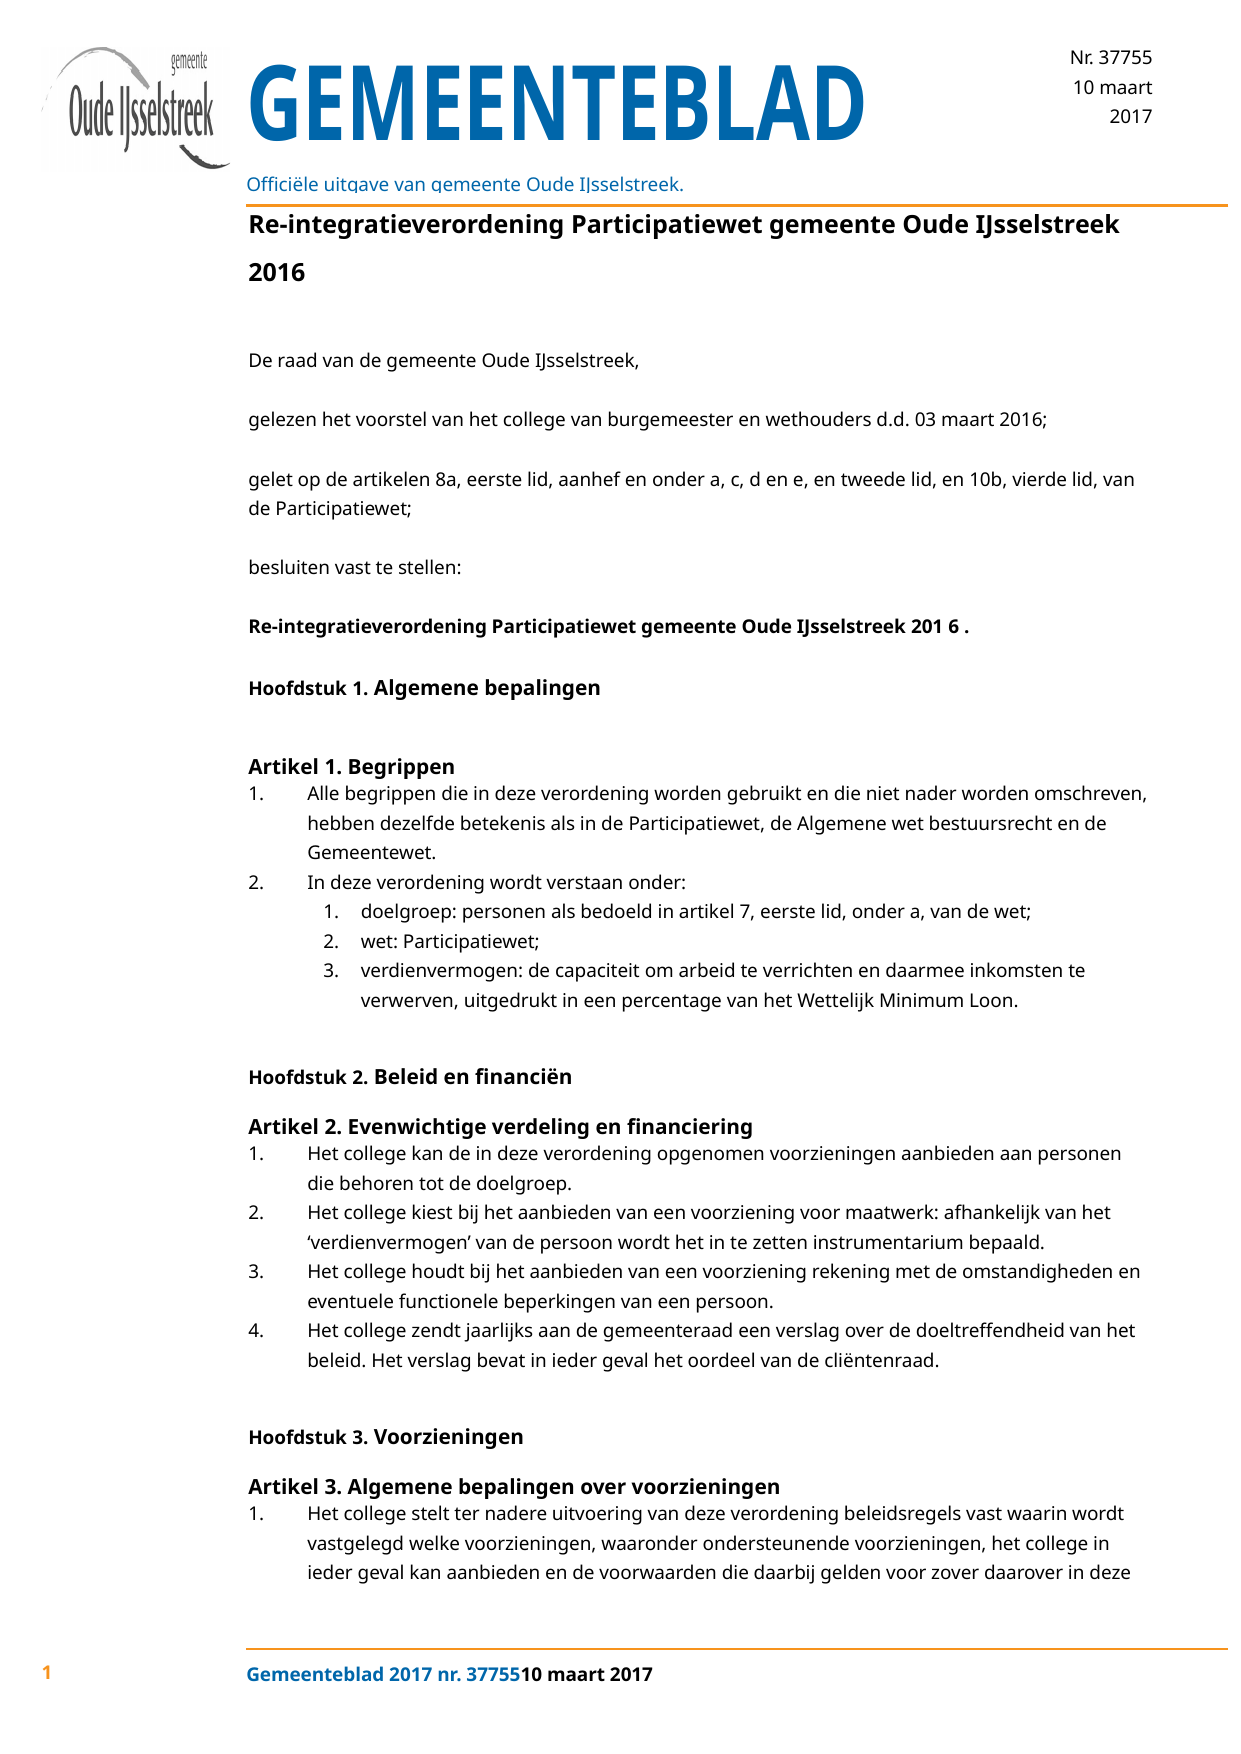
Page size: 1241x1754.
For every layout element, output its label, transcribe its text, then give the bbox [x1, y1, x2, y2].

list Het college kiest bij het aanbieden van een voorziening voor maatwerk: afhankelijk van het ‘verdienvermogen’ van de persoon wordt het in te zetten instrumentarium bepaald. [248, 1199, 1152, 1255]
text besluiten vast te stellen: [248, 554, 1152, 580]
list Het college kan de in deze verordening opgenomen voorzieningen aanbieden aan personen die behoren tot de doelgroep. [248, 1140, 1152, 1196]
text Hoofdstuk 1. Algemene bepalingen [248, 673, 1152, 701]
text Re-integratieverordening Participatiewet gemeente Oude IJsselstreek 201 6 . [248, 614, 1152, 639]
text Hoofdstuk 3. Voorzieningen [248, 1422, 1152, 1451]
text gelezen het voorstel van het college van burgemeester en wethouders d.d. 03 maart 2016; [248, 407, 1152, 432]
text Re-integratieverordening Participatiewet gemeente Oude IJsselstreek 2016 [248, 207, 1152, 288]
list Het college stelt ter nadere uitvoering van deze verordening beleidsregels vast waarin wordt vastgelegd welke voorzieningen, waaronder ondersteunende voorzieningen, het college in ieder geval kan aanbieden en de voorwaarden die daarbij gelden voor zover daarover in deze [248, 1500, 1152, 1585]
text Hoofdstuk 2. Beleid en financiën [248, 1062, 1152, 1091]
list Het college houdt bij het aanbieden van een voorziening rekening met de omstandigheden en eventuele functionele beperkingen van een persoon. [248, 1258, 1152, 1314]
list verdienvermogen: de capaciteit om arbeid te verrichten en daarmee inkomsten te verwerven, uitgedrukt in een percentage van het Wettelijk Minimum Loon. [323, 958, 1152, 1013]
text Artikel 1. Begrippen [248, 752, 1152, 780]
text De raad van de gemeente Oude IJsselstreek, [248, 347, 1152, 373]
text gelet op de artikelen 8a, eerste lid, aanhef en onder a, c, d en e, en tweede lid, en 10b, vierde lid, van de Participatiewet; [248, 466, 1152, 521]
list doelgroep: personen als bedoeld in artikel 7, eerste lid, onder a, van de wet; [323, 898, 1152, 924]
picture [41, 47, 231, 172]
list In deze verordening wordt verstaan onder: [248, 869, 1152, 895]
list wet: Participatiewet; [323, 928, 1152, 954]
text Artikel 3. Algemene bepalingen over voorzieningen [248, 1472, 1152, 1500]
text Artikel 2. Evenwichtige verdeling en financiering [248, 1112, 1152, 1140]
list Het college zendt jaarlijks aan de gemeenteraad een verslag over de doeltreffendheid van het beleid. Het verslag bevat in ieder geval het oordeel van de cliëntenraad. [248, 1318, 1152, 1373]
list Alle begrippen die in deze verordening worden gebruikt en die niet nader worden omschreven, hebben dezelfde betekenis als in de Participatiewet, de Algemene wet bestuursrecht en de Gemeentewet. [248, 780, 1152, 865]
